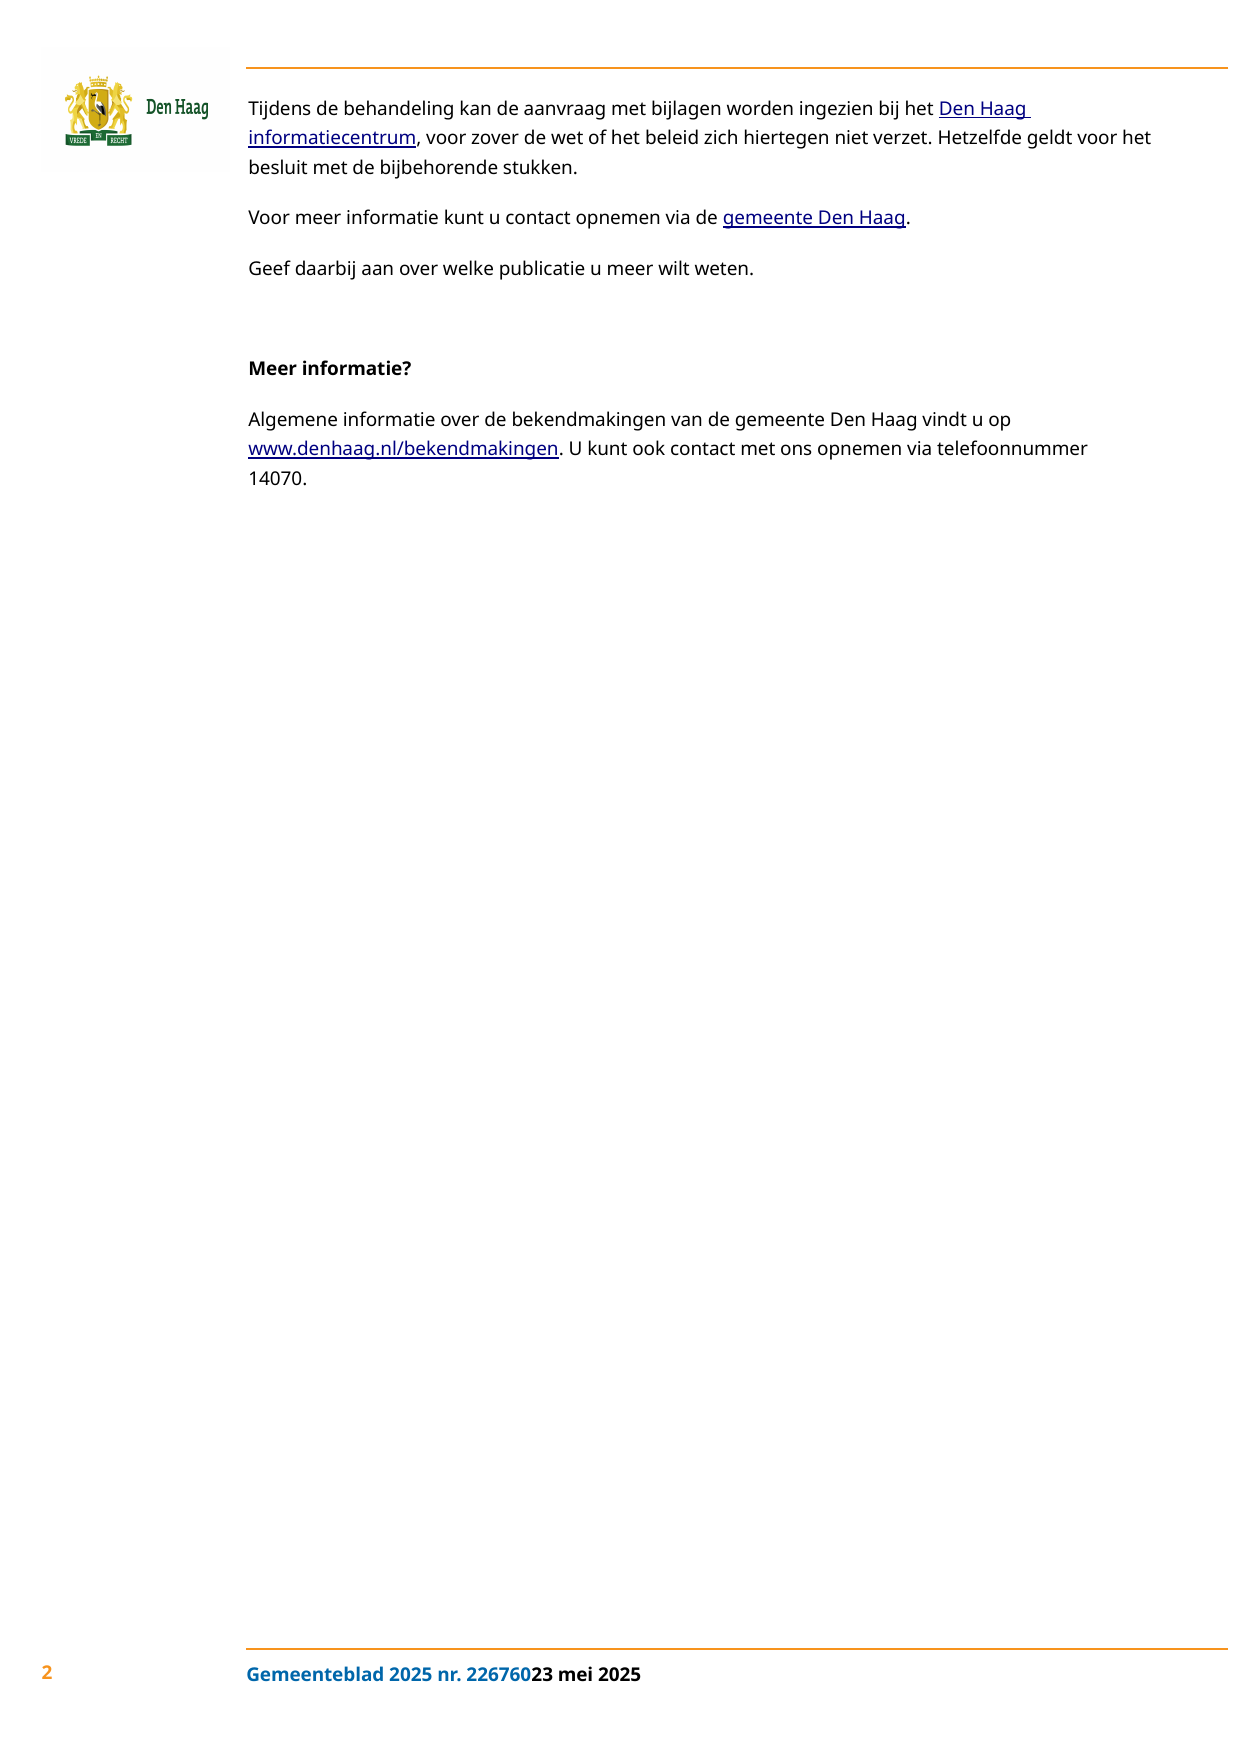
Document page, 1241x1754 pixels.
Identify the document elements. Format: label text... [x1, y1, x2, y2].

text Geef daarbij aan over welke publicatie u meer wilt weten. [248, 255, 1152, 281]
text Tijdens de behandeling kan de aanvraag met bijlagen worden ingezien bij het Den Haag informatiecentrum, voor zover de wet of het beleid zich hiertegen niet verzet. Hetzelfde geldt voor het besluit met de bijbehorende stukken. [248, 95, 1152, 180]
text Algemene informatie over de bekendmakingen van de gemeente Den Haag vindt u op www.denhaag.nl/bekendmakingen. U kunt ook contact met ons opnemen via telefoonnummer 14070. [248, 406, 1152, 491]
text Meer informatie? [248, 356, 1152, 381]
text Voor meer informatie kunt u contact opnemen via de gemeente Den Haag. [248, 204, 1152, 230]
picture [41, 47, 231, 172]
